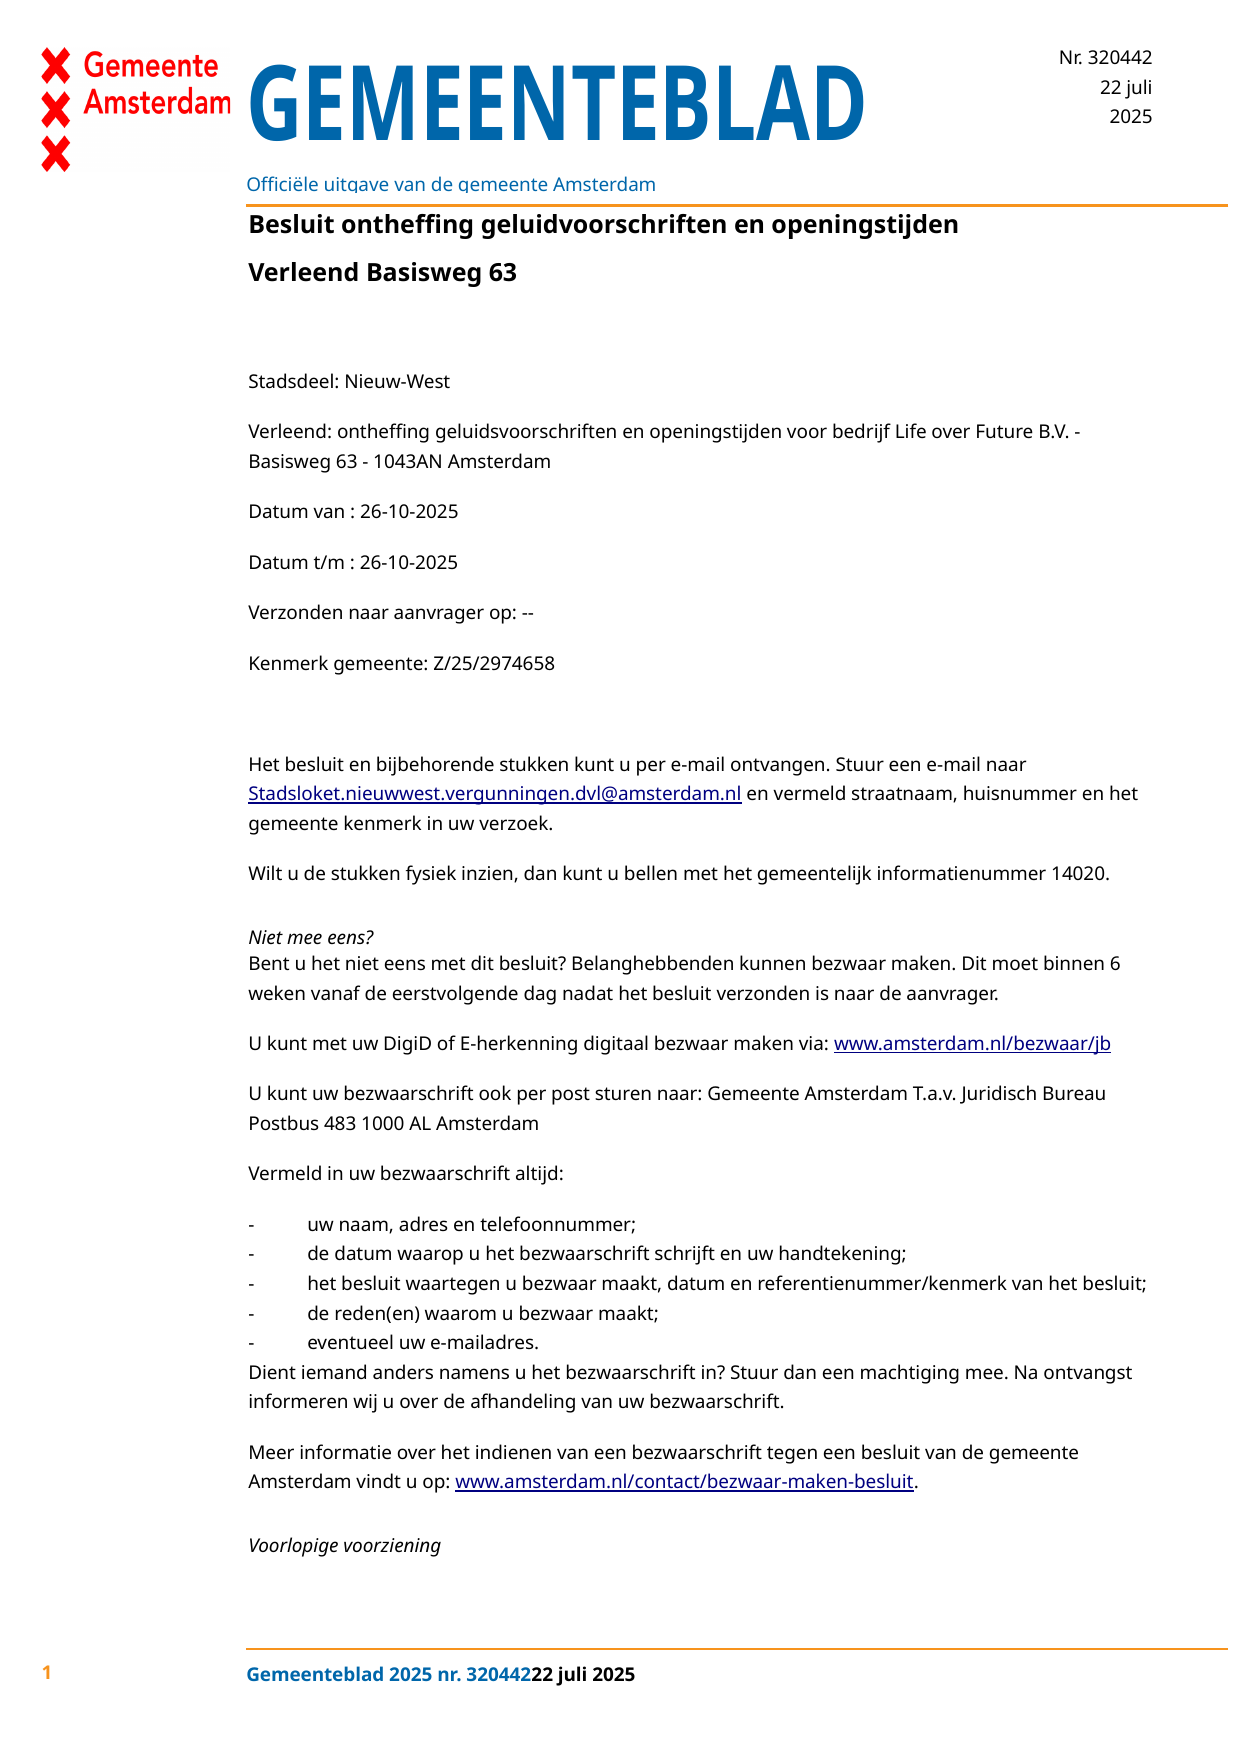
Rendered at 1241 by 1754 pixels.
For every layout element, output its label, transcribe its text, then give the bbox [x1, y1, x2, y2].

text U kunt met uw DigiD of E-herkenning digitaal bezwaar maken via: www.amsterdam.nl/bezwaar/jb [248, 1030, 1152, 1056]
list eventueel uw e-mailadres. [248, 1329, 1152, 1355]
text Het besluit en bijbehorende stukken kunt u per e-mail ontvangen. Stuur een e-mail naar Stadsloket.nieuwwest.vergunningen.dvl@amsterdam.nl en vermeld straatnaam, huisnummer en het gemeente kenmerk in uw verzoek. [248, 751, 1152, 836]
text Bent u het niet eens met dit besluit? Belanghebbenden kunnen bezwaar maken. Dit moet binnen 6 weken vanaf de eerstvolgende dag nadat het besluit verzonden is naar de aanvrager. [248, 950, 1152, 1005]
text Wilt u de stukken fysiek inzien, dan kunt u bellen met het gemeentelijk informatienummer 14020. [248, 860, 1152, 886]
picture [41, 47, 231, 172]
text Kenmerk gemeente: Z/25/2974658 [248, 650, 1152, 676]
text Dient iemand anders namens u het bezwaarschrift in? Stuur dan een machtiging mee. Na ontvangst informeren wij u over de afhandeling van uw bezwaarschrift. [248, 1359, 1152, 1414]
text Verzonden naar aanvrager op: -- [248, 599, 1152, 625]
list het besluit waartegen u bezwaar maakt, datum en referentienummer/kenmerk van het besluit; [248, 1270, 1152, 1296]
text Datum t/m : 26-10-2025 [248, 549, 1152, 575]
text Datum van : 26-10-2025 [248, 499, 1152, 524]
text Besluit ontheffing geluidvoorschriften en openingstijden Verleend Basisweg 63 [248, 207, 1152, 288]
text U kunt uw bezwaarschrift ook per post sturen naar: Gemeente Amsterdam T.a.v. Juridisch Bureau Postbus 483 1000 AL Amsterdam [248, 1081, 1152, 1136]
list de reden(en) waarom u bezwaar maakt; [248, 1300, 1152, 1325]
text Meer informatie over het indienen van een bezwaarschrift tegen een besluit van de gemeente Amsterdam vindt u op: www.amsterdam.nl/contact/bezwaar-maken-besluit. [248, 1439, 1152, 1494]
text Vermeld in uw bezwaarschrift altijd: [248, 1161, 1152, 1186]
list de datum waarop u het bezwaarschrift schrijft en uw handtekening; [248, 1241, 1152, 1266]
text Voorlopige voorziening [248, 1532, 1152, 1558]
text Verleend: ontheffing geluidsvoorschriften en openingstijden voor bedrijf Life over Future B.V. - Basisweg 63 - 1043AN Amsterdam [248, 419, 1152, 474]
text Stadsdeel: Nieuw-West [248, 368, 1152, 394]
list uw naam, adres en telefoonnummer; [248, 1211, 1152, 1237]
text Niet mee eens? [248, 924, 1152, 950]
